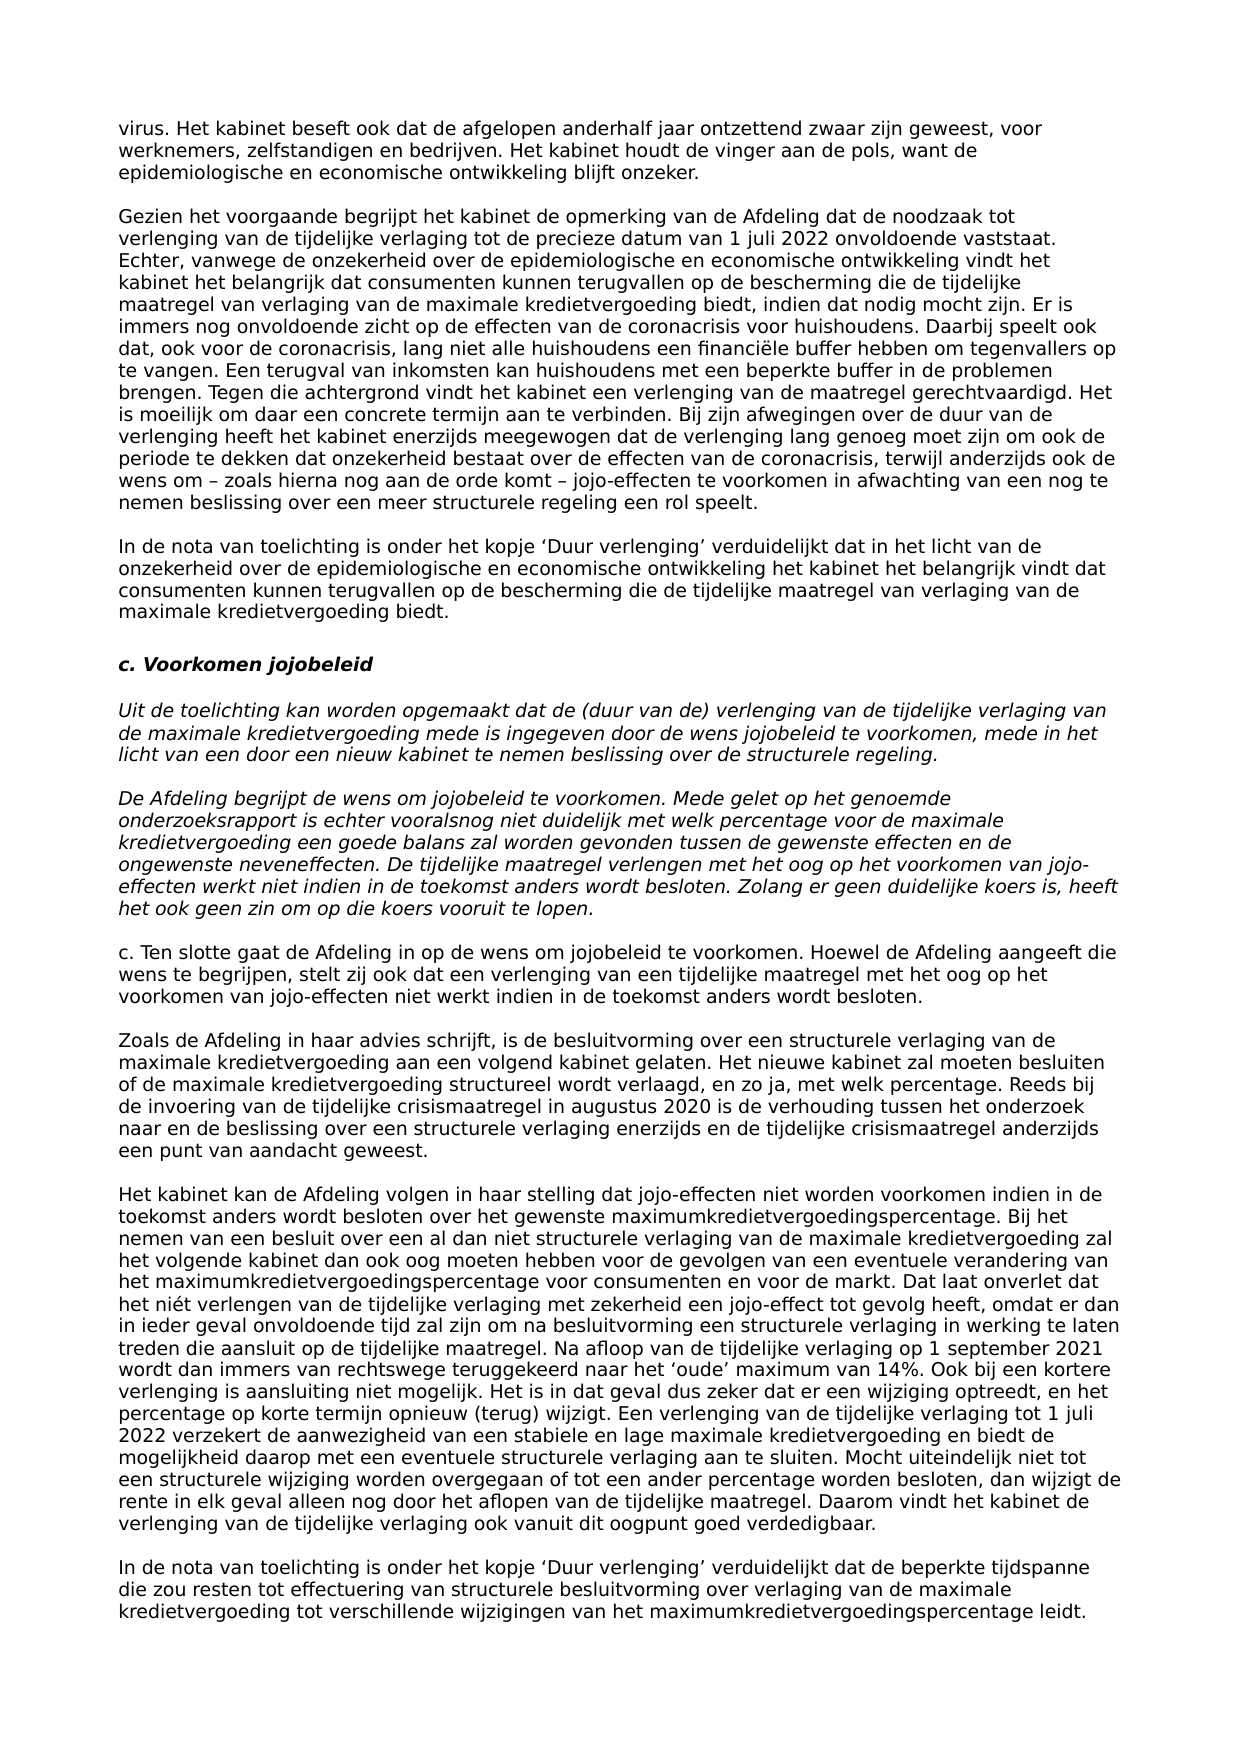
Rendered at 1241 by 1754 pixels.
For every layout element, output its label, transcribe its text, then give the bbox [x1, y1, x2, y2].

text Uit de toelichting kan worden opgemaakt dat de (duur van de) verlenging van de tijdelijke verlaging van de maximale kredietvergoeding mede is ingegeven door de wens jojobeleid te voorkomen, mede in het licht van een door een nieuw kabinet te nemen beslissing over de structurele regeling. [118, 700, 1122, 766]
text Het kabinet kan de Afdeling volgen in haar stelling dat jojo-effecten niet worden voorkomen indien in de toekomst anders wordt besloten over het gewenste maximumkredietvergoedingspercentage. Bij het nemen van een besluit over een al dan niet structurele verlaging van de maximale kredietvergoeding zal het volgende kabinet dan ook oog moeten hebben voor de gevolgen van een eventuele verandering van het maximumkredietvergoedingspercentage voor consumenten en voor de markt. Dat laat onverlet dat het niét verlengen van de tijdelijke verlaging met zekerheid een jojo-effect tot gevolg heeft, omdat er dan in ieder geval onvoldoende tijd zal zijn om na besluitvorming een structurele verlaging in werking te laten treden die aansluit op de tijdelijke maatregel. Na afloop van de tijdelijke verlaging op 1 september 2021 wordt dan immers van rechtswege teruggekeerd naar het ‘oude’ maximum van 14%. Ook bij een kortere verlenging is aansluiting niet mogelijk. Het is in dat geval dus zeker dat er een wijziging optreedt, en het percentage op korte termijn opnieuw (terug) wijzigt. Een verlenging van de tijdelijke verlaging tot 1 juli 2022 verzekert de aanwezigheid van een stabiele en lage maximale kredietvergoeding en biedt de mogelijkheid daarop met een eventuele structurele verlaging aan te sluiten. Mocht uiteindelijk niet tot een structurele wijziging worden overgegaan of tot een ander percentage worden besloten, dan wijzigt de rente in elk geval alleen nog door het aflopen van de tijdelijke maatregel. Daarom vindt het kabinet de verlenging van de tijdelijke verlaging ook vanuit dit oogpunt goed verdedigbaar. [118, 1183, 1122, 1535]
text In de nota van toelichting is onder het kopje ‘Duur verlenging’ verduidelijkt dat in het licht van de onzekerheid over de epidemiologische en economische ontwikkeling het kabinet het belangrijk vindt dat consumenten kunnen terugvallen op de bescherming die de tijdelijke maatregel van verlaging van de maximale kredietvergoeding biedt. [118, 536, 1122, 623]
text Zoals de Afdeling in haar advies schrijft, is de besluitvorming over een structurele verlaging van de maximale kredietvergoeding aan een volgend kabinet gelaten. Het nieuwe kabinet zal moeten besluiten of de maximale kredietvergoeding structureel wordt verlaagd, en zo ja, met welk percentage. Reeds bij de invoering van de tijdelijke crisismaatregel in augustus 2020 is de verhouding tussen het onderzoek naar en de beslissing over een structurele verlaging enerzijds en de tijdelijke crisismaatregel anderzijds een punt van aandacht geweest. [118, 1030, 1122, 1162]
text c. Ten slotte gaat de Afdeling in op de wens om jojobeleid te voorkomen. Hoewel de Afdeling aangeeft die wens te begrijpen, stelt zij ook dat een verlenging van een tijdelijke maatregel met het oog op het voorkomen van jojo-effecten niet werkt indien in de toekomst anders wordt besloten. [118, 942, 1122, 1008]
subtitle c. Voorkomen jojobeleid [118, 653, 1122, 675]
text virus. Het kabinet beseft ook dat de afgelopen anderhalf jaar ontzettend zwaar zijn geweest, voor werknemers, zelfstandigen en bedrijven. Het kabinet houdt de vinger aan de pols, want de epidemiologische en economische ontwikkeling blijft onzeker. [118, 118, 1122, 184]
text De Afdeling begrijpt de wens om jojobeleid te voorkomen. Mede gelet op het genoemde onderzoeksrapport is echter vooralsnog niet duidelijk met welk percentage voor de maximale kredietvergoeding een goede balans zal worden gevonden tussen de gewenste effecten en de ongewenste neveneffecten. De tijdelijke maatregel verlengen met het oog op het voorkomen van jojo-effecten werkt niet indien in de toekomst anders wordt besloten. Zolang er geen duidelijke koers is, heeft het ook geen zin om op die koers vooruit te lopen. [118, 788, 1122, 920]
text In de nota van toelichting is onder het kopje ‘Duur verlenging’ verduidelijkt dat de beperkte tijdspanne die zou resten tot effectuering van structurele besluitvorming over verlaging van de maximale kredietvergoeding tot verschillende wijzigingen van het maximumkredietvergoedingspercentage leidt. [118, 1557, 1122, 1623]
text Gezien het voorgaande begrijpt het kabinet de opmerking van de Afdeling dat de noodzaak tot verlenging van de tijdelijke verlaging tot de precieze datum van 1 juli 2022 onvoldoende vaststaat. Echter, vanwege de onzekerheid over de epidemiologische en economische ontwikkeling vindt het kabinet het belangrijk dat consumenten kunnen terugvallen op de bescherming die de tijdelijke maatregel van verlaging van de maximale kredietvergoeding biedt, indien dat nodig mocht zijn. Er is immers nog onvoldoende zicht op de effecten van de coronacrisis voor huishoudens. Daarbij speelt ook dat, ook voor de coronacrisis, lang niet alle huishoudens een financiële buffer hebben om tegenvallers op te vangen. Een terugval van inkomsten kan huishoudens met een beperkte buffer in de problemen brengen. Tegen die achtergrond vindt het kabinet een verlenging van de maatregel gerechtvaardigd. Het is moeilijk om daar een concrete termijn aan te verbinden. Bij zijn afwegingen over de duur van de verlenging heeft het kabinet enerzijds meegewogen dat de verlenging lang genoeg moet zijn om ook de periode te dekken dat onzekerheid bestaat over de effecten van de coronacrisis, terwijl anderzijds ook de wens om – zoals hierna nog aan de orde komt – jojo-effecten te voorkomen in afwachting van een nog te nemen beslissing over een meer structurele regeling een rol speelt. [118, 206, 1122, 514]
